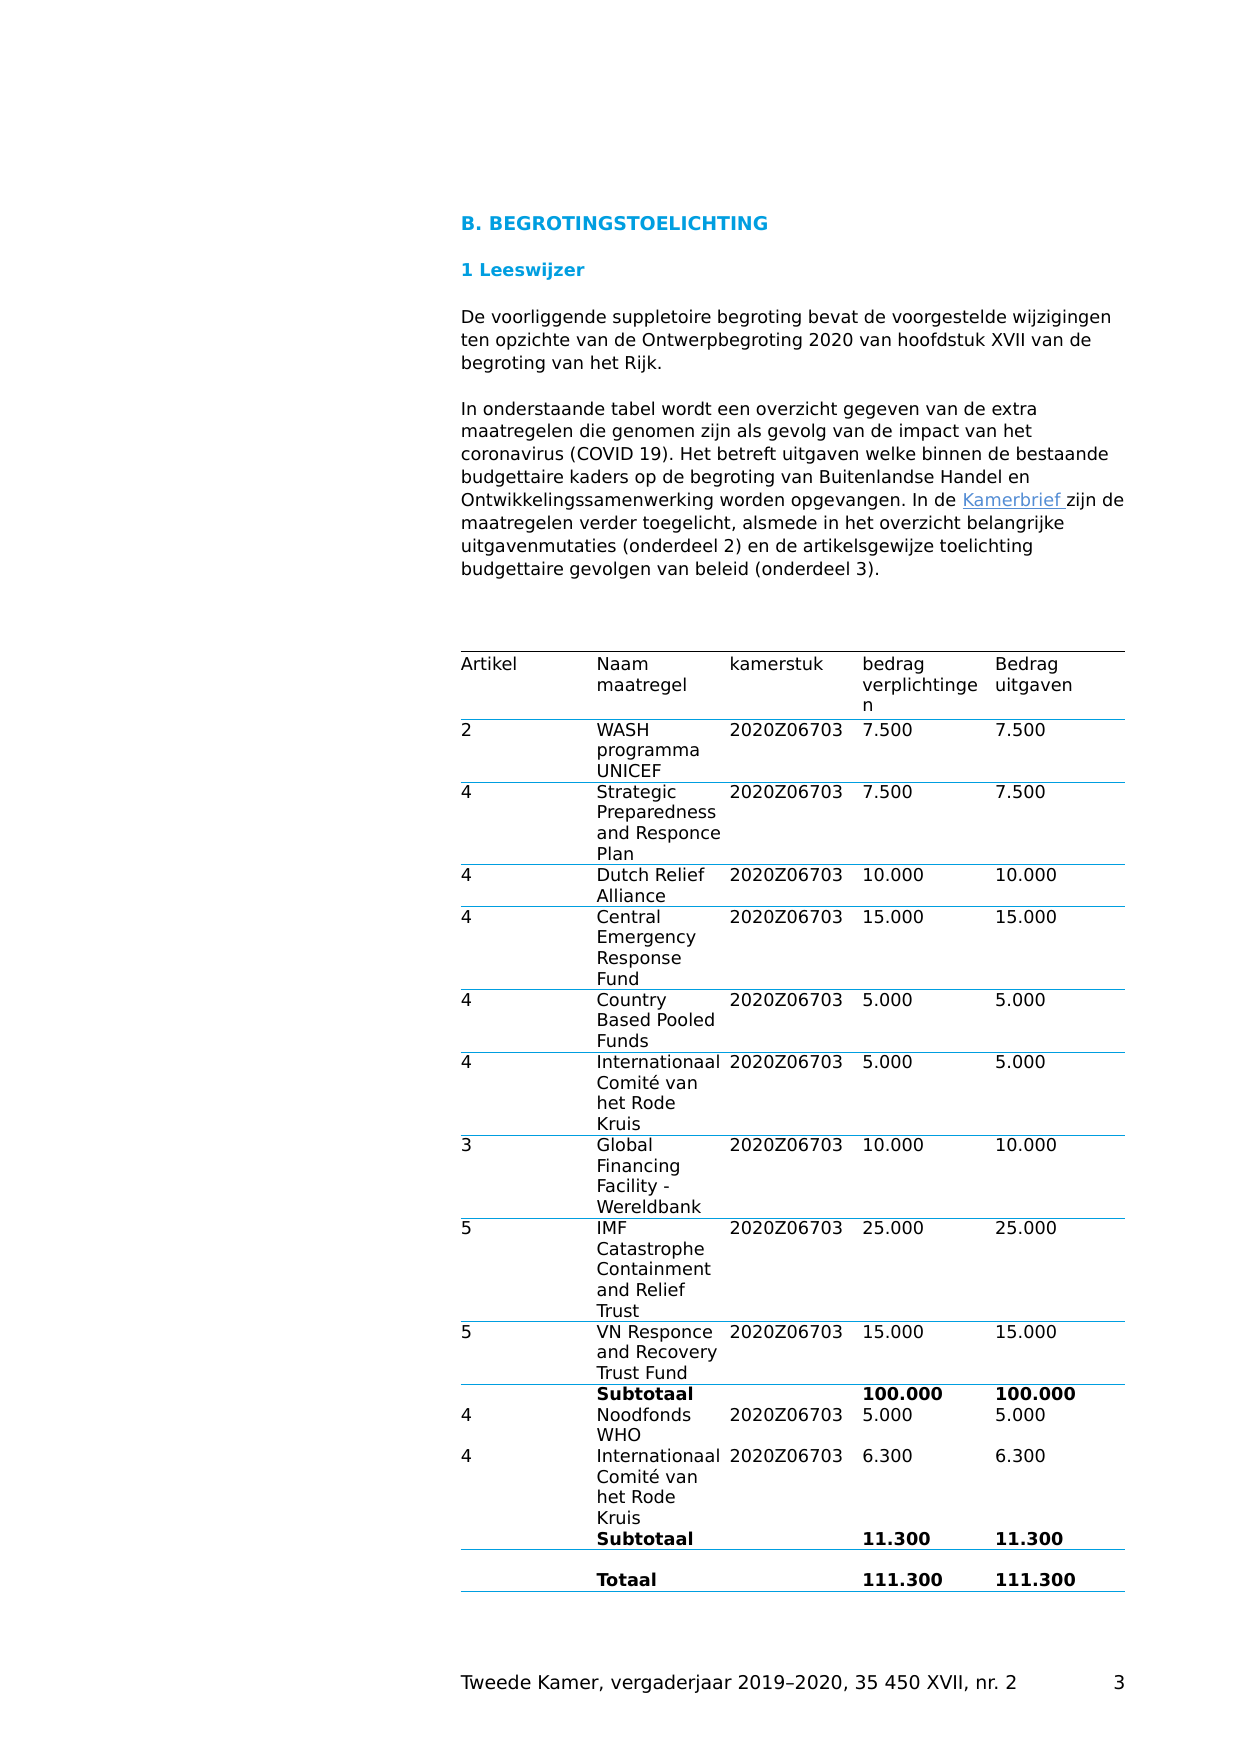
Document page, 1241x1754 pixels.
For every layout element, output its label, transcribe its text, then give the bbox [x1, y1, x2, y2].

table_cell 111.300 [859, 1570, 992, 1591]
table_cell [461, 1570, 593, 1591]
table_cell 5.000 [992, 1405, 1125, 1446]
table_cell [859, 1550, 992, 1570]
table_cell 7.500 [992, 720, 1125, 781]
table_cell 2020Z06703 [726, 1136, 859, 1218]
table_cell 5.000 [992, 990, 1125, 1052]
table_cell Central Emergency Response Fund [594, 907, 726, 989]
table_cell 4 [461, 865, 593, 906]
table_cell IMF Catastrophe Containment and Relief Trust [594, 1219, 726, 1321]
table_cell kamerstuk [726, 652, 859, 719]
table_cell [461, 1529, 593, 1549]
table_cell Naam maatregel [594, 652, 726, 719]
table_cell Internationaal Comité van het Rode Kruis [594, 1053, 726, 1134]
text In onderstaande tabel wordt een overzicht gegeven van de extra maatregelen die genomen zijn als gevolg van de impact van het coronavirus (COVID 19). Het betreft uitgaven welke binnen de bestaande budgettaire kaders op de begroting van Buitenlandse Handel en Ontwikkelingssamenwerking worden opgevangen. In de Kamerbrief zijn de maatregelen verder toegelicht, alsmede in het overzicht belangrijke uitgavenmutaties (onderdeel 2) en de artikelsgewijze toelichting budgettaire gevolgen van beleid (onderdeel 3). [461, 397, 1125, 580]
table_cell 10.000 [859, 1136, 992, 1218]
table_cell 2020Z06703 [726, 865, 859, 906]
table_cell 5.000 [992, 1053, 1125, 1134]
table_cell 7.500 [992, 783, 1125, 864]
table_cell Country Based Pooled Funds [594, 990, 726, 1052]
table_cell 15.000 [992, 907, 1125, 989]
table_cell Internationaal Comité van het Rode Kruis [594, 1446, 726, 1528]
table_cell 2020Z06703 [726, 990, 859, 1052]
table_cell Totaal [594, 1570, 726, 1591]
table_cell 4 [461, 1053, 593, 1134]
table_cell 25.000 [992, 1219, 1125, 1321]
table_cell 2020Z06703 [726, 720, 859, 781]
table_cell 4 [461, 1446, 593, 1528]
table_cell 5.000 [859, 990, 992, 1052]
table_cell 4 [461, 783, 593, 864]
table_cell 4 [461, 907, 593, 989]
table_cell 4 [461, 990, 593, 1052]
table_cell Dutch Relief Alliance [594, 865, 726, 906]
table_cell Noodfonds WHO [594, 1405, 726, 1446]
table_cell 2020Z06703 [726, 1446, 859, 1528]
table_cell 7.500 [859, 783, 992, 864]
table_cell Subtotaal [594, 1385, 726, 1405]
table_cell [726, 1529, 859, 1549]
table_cell [726, 1570, 859, 1591]
table_cell 2020Z06703 [726, 783, 859, 864]
table_cell 100.000 [992, 1385, 1125, 1405]
table_cell 4 [461, 1405, 593, 1446]
table_cell 3 [461, 1136, 593, 1218]
table_cell 7.500 [859, 720, 992, 781]
table_cell 10.000 [992, 865, 1125, 906]
table_cell Artikel [461, 652, 593, 719]
table_cell WASH programma UNICEF [594, 720, 726, 781]
title 1 Leeswijzer [461, 258, 1125, 281]
table_cell 15.000 [859, 907, 992, 989]
table_cell 10.000 [992, 1136, 1125, 1218]
table_cell 10.000 [859, 865, 992, 906]
table_cell [461, 1385, 593, 1405]
text De voorliggende suppletoire begroting bevat de voorgestelde wijzigingen ten opzichte van de Ontwerpbegroting 2020 van hoofdstuk XVII van de begroting van het Rijk. [461, 305, 1125, 374]
table_cell bedrag verplichtingen [859, 652, 992, 719]
table_cell 15.000 [992, 1322, 1125, 1384]
table_cell [726, 1550, 859, 1570]
table_cell 2020Z06703 [726, 907, 859, 989]
table_cell 6.300 [992, 1446, 1125, 1528]
table_cell 5.000 [859, 1053, 992, 1134]
table_cell 2020Z06703 [726, 1322, 859, 1384]
table_cell [594, 1550, 726, 1570]
table_cell 6.300 [859, 1446, 992, 1528]
table_cell VN Responce and Recovery Trust Fund [594, 1322, 726, 1384]
table_cell 15.000 [859, 1322, 992, 1384]
table_cell 5 [461, 1219, 593, 1321]
table_cell [461, 1550, 593, 1570]
table_cell 11.300 [992, 1529, 1125, 1549]
table_cell [726, 1385, 859, 1405]
table_cell 5 [461, 1322, 593, 1384]
table_cell 2020Z06703 [726, 1053, 859, 1134]
title B. BEGROTINGSTOELICHTING [461, 213, 1125, 235]
table_cell Subtotaal [594, 1529, 726, 1549]
table_cell 25.000 [859, 1219, 992, 1321]
table_header Tabel 1 Extracomptabel overzicht Coronamaatregelen (bedrag x EUR 1 000) [461, 603, 1125, 651]
table_cell 11.300 [859, 1529, 992, 1549]
table_cell 5.000 [859, 1405, 992, 1446]
table_cell 2020Z06703 [726, 1405, 859, 1446]
table_cell 2 [461, 720, 593, 781]
table_cell Bedrag uitgaven [992, 652, 1125, 719]
table_cell 100.000 [859, 1385, 992, 1405]
table_cell 2020Z06703 [726, 1219, 859, 1321]
table_cell Global Financing Facility - Wereldbank [594, 1136, 726, 1218]
table_cell 111.300 [992, 1570, 1125, 1591]
table_cell Strategic Preparedness and Responce Plan [594, 783, 726, 864]
table_cell [992, 1550, 1125, 1570]
